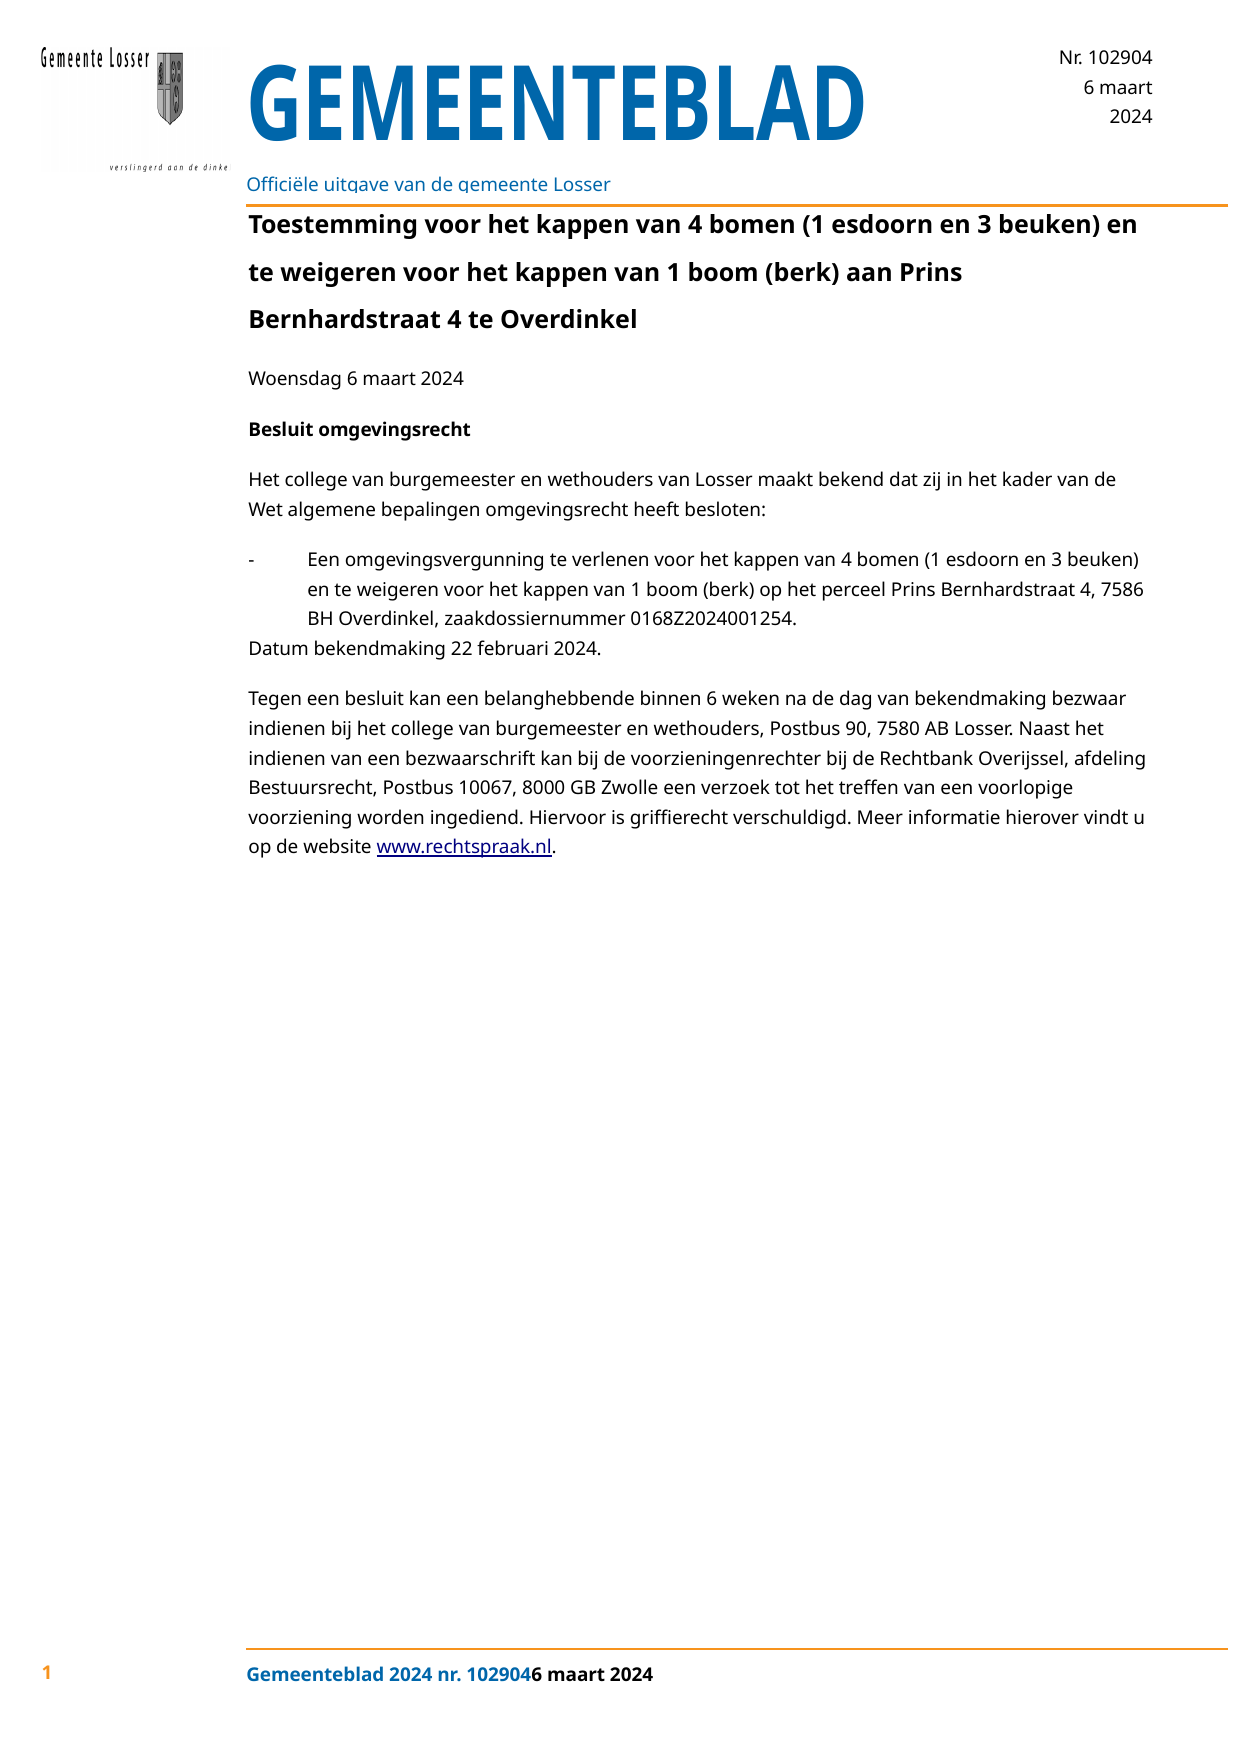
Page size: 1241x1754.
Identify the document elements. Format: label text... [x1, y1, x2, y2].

text Besluit omgevingsrecht [248, 416, 1152, 442]
text Woensdag 6 maart 2024 [248, 366, 1152, 391]
picture [41, 47, 231, 172]
text Datum bekendmaking 22 februari 2024. [248, 635, 1152, 661]
text Het college van burgemeester en wethouders van Losser maakt bekend dat zij in het kader van de Wet algemene bepalingen omgevingsrecht heeft besloten: [248, 466, 1152, 522]
text Toestemming voor het kappen van 4 bomen (1 esdoorn en 3 beuken) en te weigeren voor het kappen van 1 boom (berk) aan Prins Bernhardstraat 4 te Overdinkel [248, 207, 1152, 336]
text Tegen een besluit kan een belanghebbende binnen 6 weken na de dag van bekendmaking bezwaar indienen bij het college van burgemeester en wethouders, Postbus 90, 7580 AB Losser. Naast het indienen van een bezwaarschrift kan bij de voorzieningenrechter bij de Rechtbank Overijssel, afdeling Bestuursrecht, Postbus 10067, 8000 GB Zwolle een verzoek tot het treffen van een voorlopige voorziening worden ingediend. Hiervoor is griffierecht verschuldigd. Meer informatie hierover vindt u op de website www.rechtspraak.nl. [248, 686, 1152, 859]
list Een omgevingsvergunning te verlenen voor het kappen van 4 bomen (1 esdoorn en 3 beuken) en te weigeren voor het kappen van 1 boom (berk) op het perceel Prins Bernhardstraat 4, 7586 BH Overdinkel, zaakdossiernummer 0168Z2024001254. [248, 546, 1152, 631]
